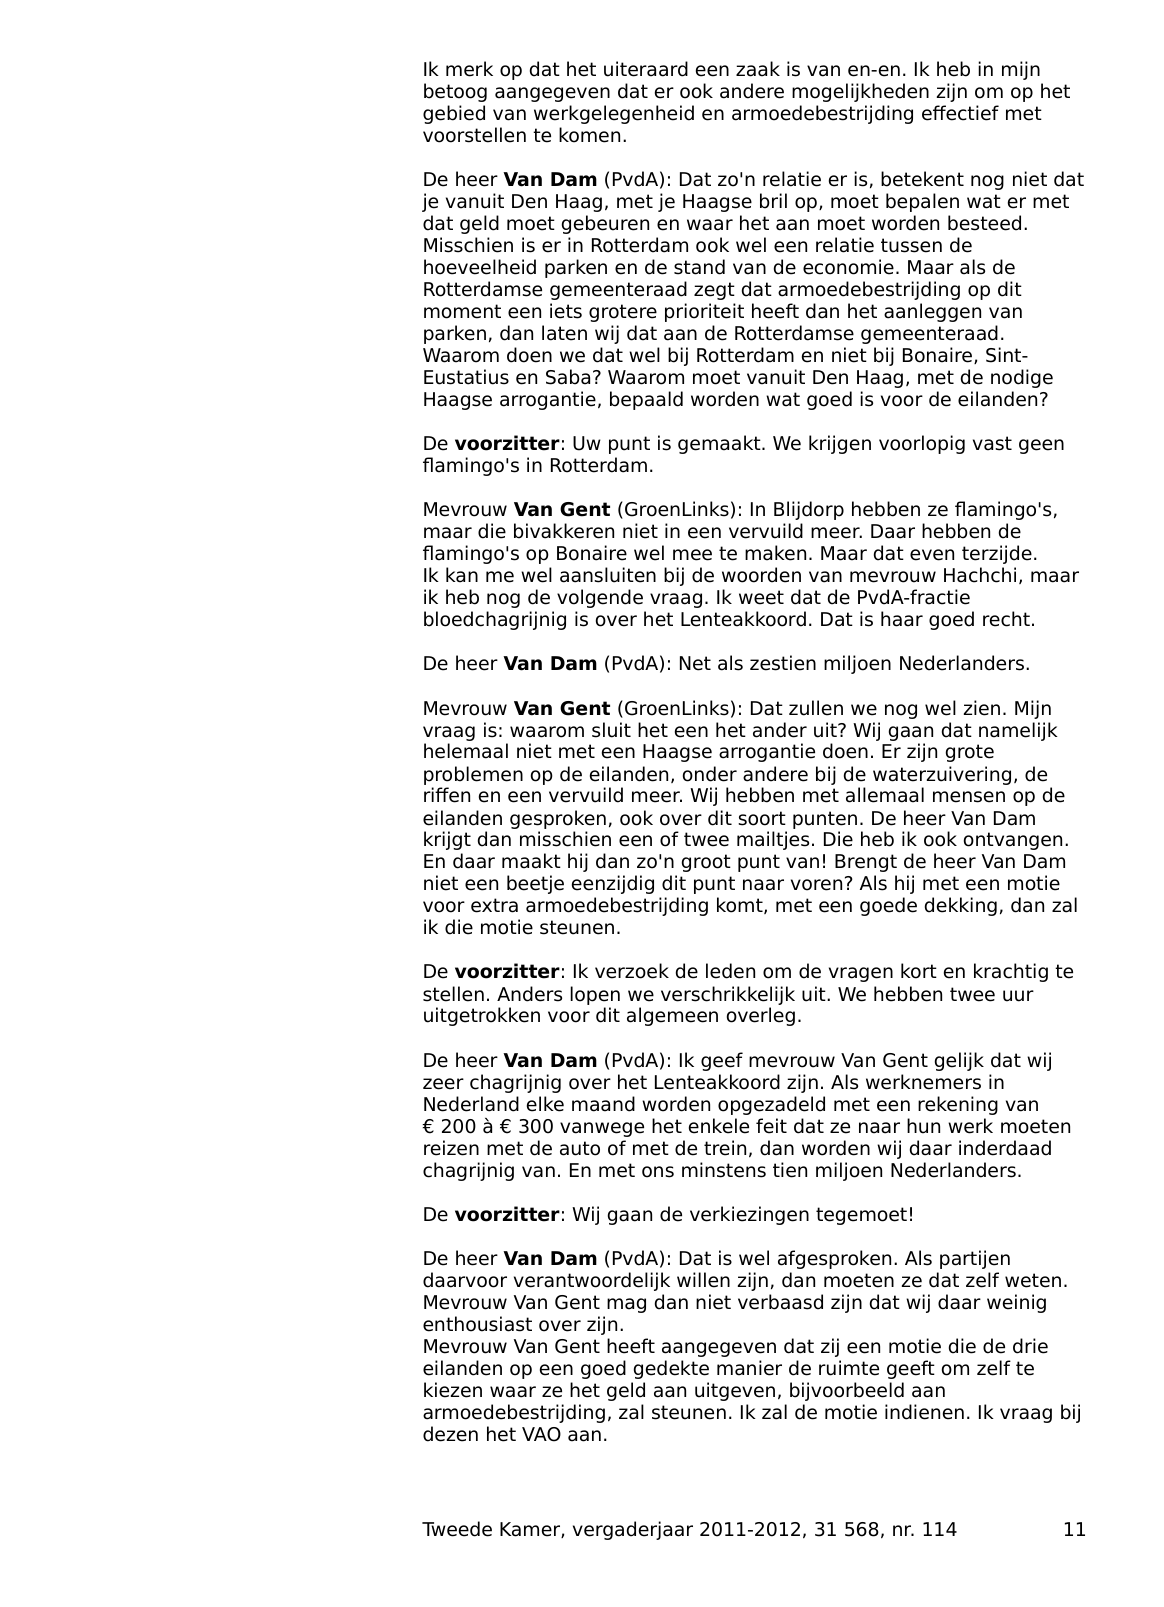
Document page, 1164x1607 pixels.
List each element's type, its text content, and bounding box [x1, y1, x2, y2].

text De voorzitter: Ik verzoek de leden om de vragen kort en krachtig te stellen. Anders lopen we verschrikkelijk uit. We hebben twee uur uitgetrokken voor dit algemeen overleg. [422, 961, 1087, 1027]
text De voorzitter: Wij gaan de verkiezingen tegemoet! [422, 1204, 1087, 1226]
text Mevrouw Van Gent (GroenLinks): Dat zullen we nog wel zien. Mijn vraag is: waarom sluit het een het ander uit? Wij gaan dat namelijk helemaal niet met een Haagse arrogantie doen. Er zijn grote problemen op de eilanden, onder andere bij de waterzuivering, de riffen en een vervuild meer. Wij hebben met allemaal mensen op de eilanden gesproken, ook over dit soort punten. De heer Van Dam krijgt dan misschien een of twee mailtjes. Die heb ik ook ontvangen. En daar maakt hij dan zo'n groot punt van! Brengt de heer Van Dam niet een beetje eenzijdig dit punt naar voren? Als hij met een motie voor extra armoedebestrijding komt, met een goede dekking, dan zal ik die motie steunen. [422, 697, 1087, 939]
text De heer Van Dam (PvdA): Net als zestien miljoen Nederlanders. [422, 653, 1087, 675]
text De heer Van Dam (PvdA): Dat is wel afgesproken. Als partijen daarvoor verantwoordelijk willen zijn, dan moeten ze dat zelf weten. Mevrouw Van Gent mag dan niet verbaasd zijn dat wij daar weinig enthousiast over zijn. [422, 1248, 1087, 1336]
text De heer Van Dam (PvdA): Dat zo'n relatie er is, betekent nog niet dat je vanuit Den Haag, met je Haagse bril op, moet bepalen wat er met dat geld moet gebeuren en waar het aan moet worden besteed. Misschien is er in Rotterdam ook wel een relatie tussen de hoeveelheid parken en de stand van de economie. Maar als de Rotterdamse gemeenteraad zegt dat armoedebestrijding op dit moment een iets grotere prioriteit heeft dan het aanleggen van parken, dan laten wij dat aan de Rotterdamse gemeenteraad. Waarom doen we dat wel bij Rotterdam en niet bij Bonaire, Sint-Eustatius en Saba? Waarom moet vanuit Den Haag, met de nodige Haagse arrogantie, bepaald worden wat goed is voor de eilanden? [422, 169, 1087, 411]
text Ik kan me wel aansluiten bij de woorden van mevrouw Hachchi, maar ik heb nog de volgende vraag. Ik weet dat de PvdA-fractie bloedchagrijnig is over het Lenteakkoord. Dat is haar goed recht. [422, 565, 1087, 631]
text De heer Van Dam (PvdA): Ik geef mevrouw Van Gent gelijk dat wij zeer chagrijnig over het Lenteakkoord zijn. Als werknemers in Nederland elke maand worden opgezadeld met een rekening van € 200 à € 300 vanwege het enkele feit dat ze naar hun werk moeten reizen met de auto of met de trein, dan worden wij daar inderdaad chagrijnig van. En met ons minstens tien miljoen Nederlanders. [422, 1049, 1087, 1181]
text Mevrouw Van Gent (GroenLinks): In Blijdorp hebben ze flamingo's, maar die bivakkeren niet in een vervuild meer. Daar hebben de flamingo's op Bonaire wel mee te maken. Maar dat even terzijde. [422, 499, 1087, 565]
text De voorzitter: Uw punt is gemaakt. We krijgen voorlopig vast geen flamingo's in Rotterdam. [422, 433, 1087, 477]
text Mevrouw Van Gent heeft aangegeven dat zij een motie die de drie eilanden op een goed gedekte manier de ruimte geeft om zelf te kiezen waar ze het geld aan uitgeven, bijvoorbeeld aan armoedebestrijding, zal steunen. Ik zal de motie indienen. Ik vraag bij dezen het VAO aan. [422, 1336, 1087, 1446]
text Ik merk op dat het uiteraard een zaak is van en-en. Ik heb in mijn betoog aangegeven dat er ook andere mogelijkheden zijn om op het gebied van werkgelegenheid en armoedebestrijding effectief met voorstellen te komen. [422, 59, 1087, 147]
